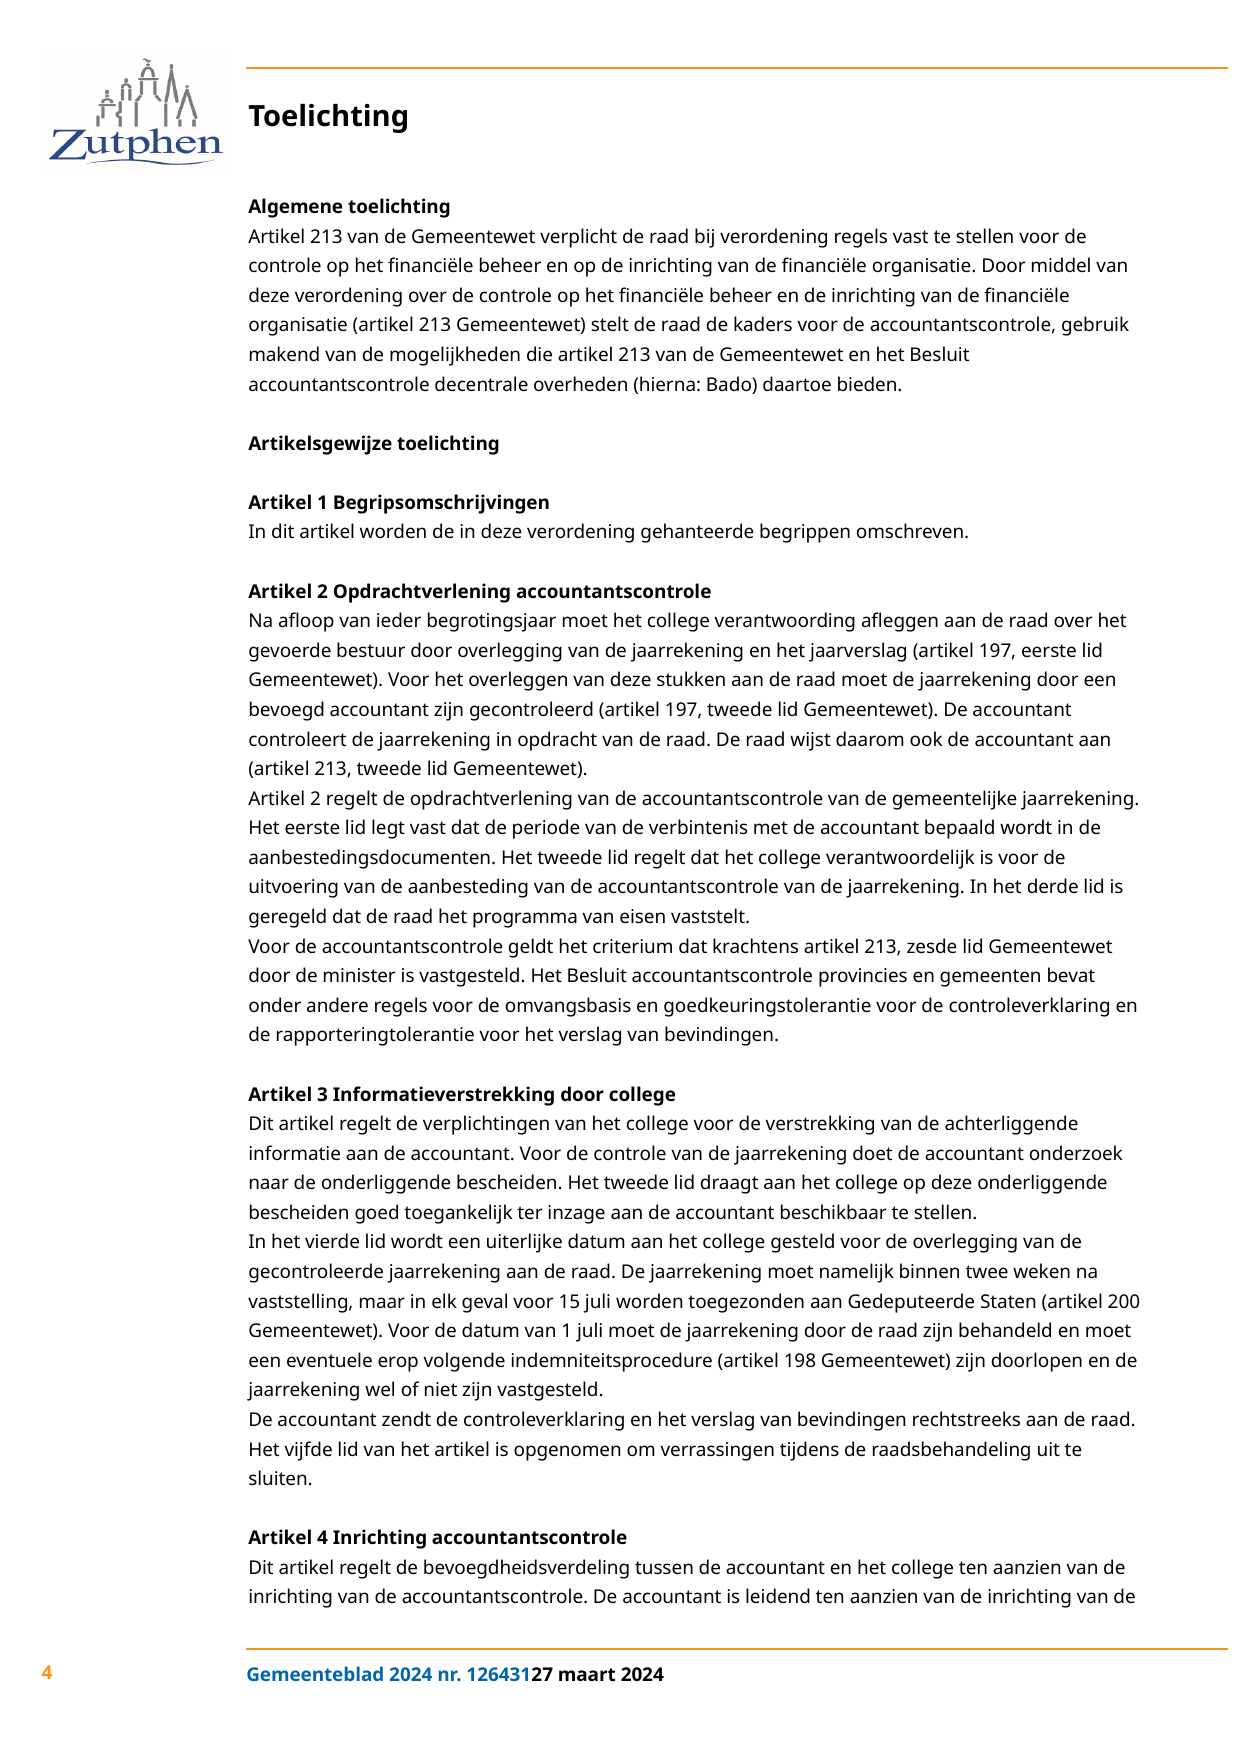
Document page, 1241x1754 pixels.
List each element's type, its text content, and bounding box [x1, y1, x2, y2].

picture [41, 47, 231, 172]
text Voor de accountantscontrole geldt het criterium dat krachtens artikel 213, zesde lid Gemeentewet door de minister is vastgesteld. Het Besluit accountantscontrole provincies en gemeenten bevat onder andere regels voor de omvangsbasis en goedkeuringstolerantie voor de controleverklaring en de rapporteringtolerantie voor het verslag van bevindingen. [248, 933, 1152, 1047]
text Toelichting [248, 95, 1152, 134]
text Artikel 213 van de Gemeentewet verplicht de raad bij verordening regels vast te stellen voor de controle op het financiële beheer en op de inrichting van de financiële organisatie. Door middel van deze verordening over de controle op het financiële beheer en de inrichting van de financiële organisatie (artikel 213 Gemeentewet) stelt de raad de kaders voor de accountantscontrole, gebruik makend van de mogelijkheden die artikel 213 van de Gemeentewet en het Besluit accountantscontrole decentrale overheden (hierna: Bado) daartoe bieden. [248, 223, 1152, 396]
text De accountant zendt de controleverklaring en het verslag van bevindingen rechtstreeks aan de raad. Het vijfde lid van het artikel is opgenomen om verrassingen tijdens de raadsbehandeling uit te sluiten. [248, 1406, 1152, 1491]
text In het vierde lid wordt een uiterlijke datum aan het college gesteld voor de overlegging van de gecontroleerde jaarrekening aan de raad. De jaarrekening moet namelijk binnen twee weken na vaststelling, maar in elk geval voor 15 juli worden toegezonden aan Gedeputeerde Staten (artikel 200 Gemeentewet). Voor de datum van 1 juli moet de jaarrekening door de raad zijn behandeld en moet een eventuele erop volgende indemniteitsprocedure (artikel 198 Gemeentewet) zijn doorlopen en de jaarrekening wel of niet zijn vastgesteld. [248, 1229, 1152, 1402]
text Artikel 2 Opdrachtverlening accountantscontrole [248, 578, 1152, 603]
text Artikel 3 Informatieverstrekking door college [248, 1081, 1152, 1106]
text Artikel 1 Begripsomschrijvingen [248, 489, 1152, 515]
text Algemene toelichting [248, 193, 1152, 219]
text In dit artikel worden de in deze verordening gehanteerde begrippen omschreven. [248, 519, 1152, 544]
text Na afloop van ieder begrotingsjaar moet het college verantwoording afleggen aan de raad over het gevoerde bestuur door overlegging van de jaarrekening en het jaarverslag (artikel 197, eerste lid Gemeentewet). Voor het overleggen van deze stukken aan de raad moet de jaarrekening door een bevoegd accountant zijn gecontroleerd (artikel 197, tweede lid Gemeentewet). De accountant controleert de jaarrekening in opdracht van de raad. De raad wijst daarom ook de accountant aan (artikel 213, tweede lid Gemeentewet). [248, 607, 1152, 781]
text Dit artikel regelt de bevoegdheidsverdeling tussen de accountant en het college ten aanzien van de inrichting van de accountantscontrole. De accountant is leidend ten aanzien van de inrichting van de [248, 1554, 1152, 1609]
text Artikelsgewijze toelichting [248, 430, 1152, 456]
text Dit artikel regelt de verplichtingen van het college voor de verstrekking van de achterliggende informatie aan de accountant. Voor de controle van de jaarrekening doet de accountant onderzoek naar de onderliggende bescheiden. Het tweede lid draagt aan het college op deze onderliggende bescheiden goed toegankelijk ter inzage aan de accountant beschikbaar te stellen. [248, 1110, 1152, 1225]
text Artikel 2 regelt de opdrachtverlening van de accountantscontrole van de gemeentelijke jaarrekening. Het eerste lid legt vast dat de periode van de verbintenis met de accountant bepaald wordt in de aanbestedingsdocumenten. Het tweede lid regelt dat het college verantwoordelijk is voor de uitvoering van de aanbesteding van de accountantscontrole van de jaarrekening. In het derde lid is geregeld dat de raad het programma van eisen vaststelt. [248, 785, 1152, 929]
text Artikel 4 Inrichting accountantscontrole [248, 1524, 1152, 1550]
